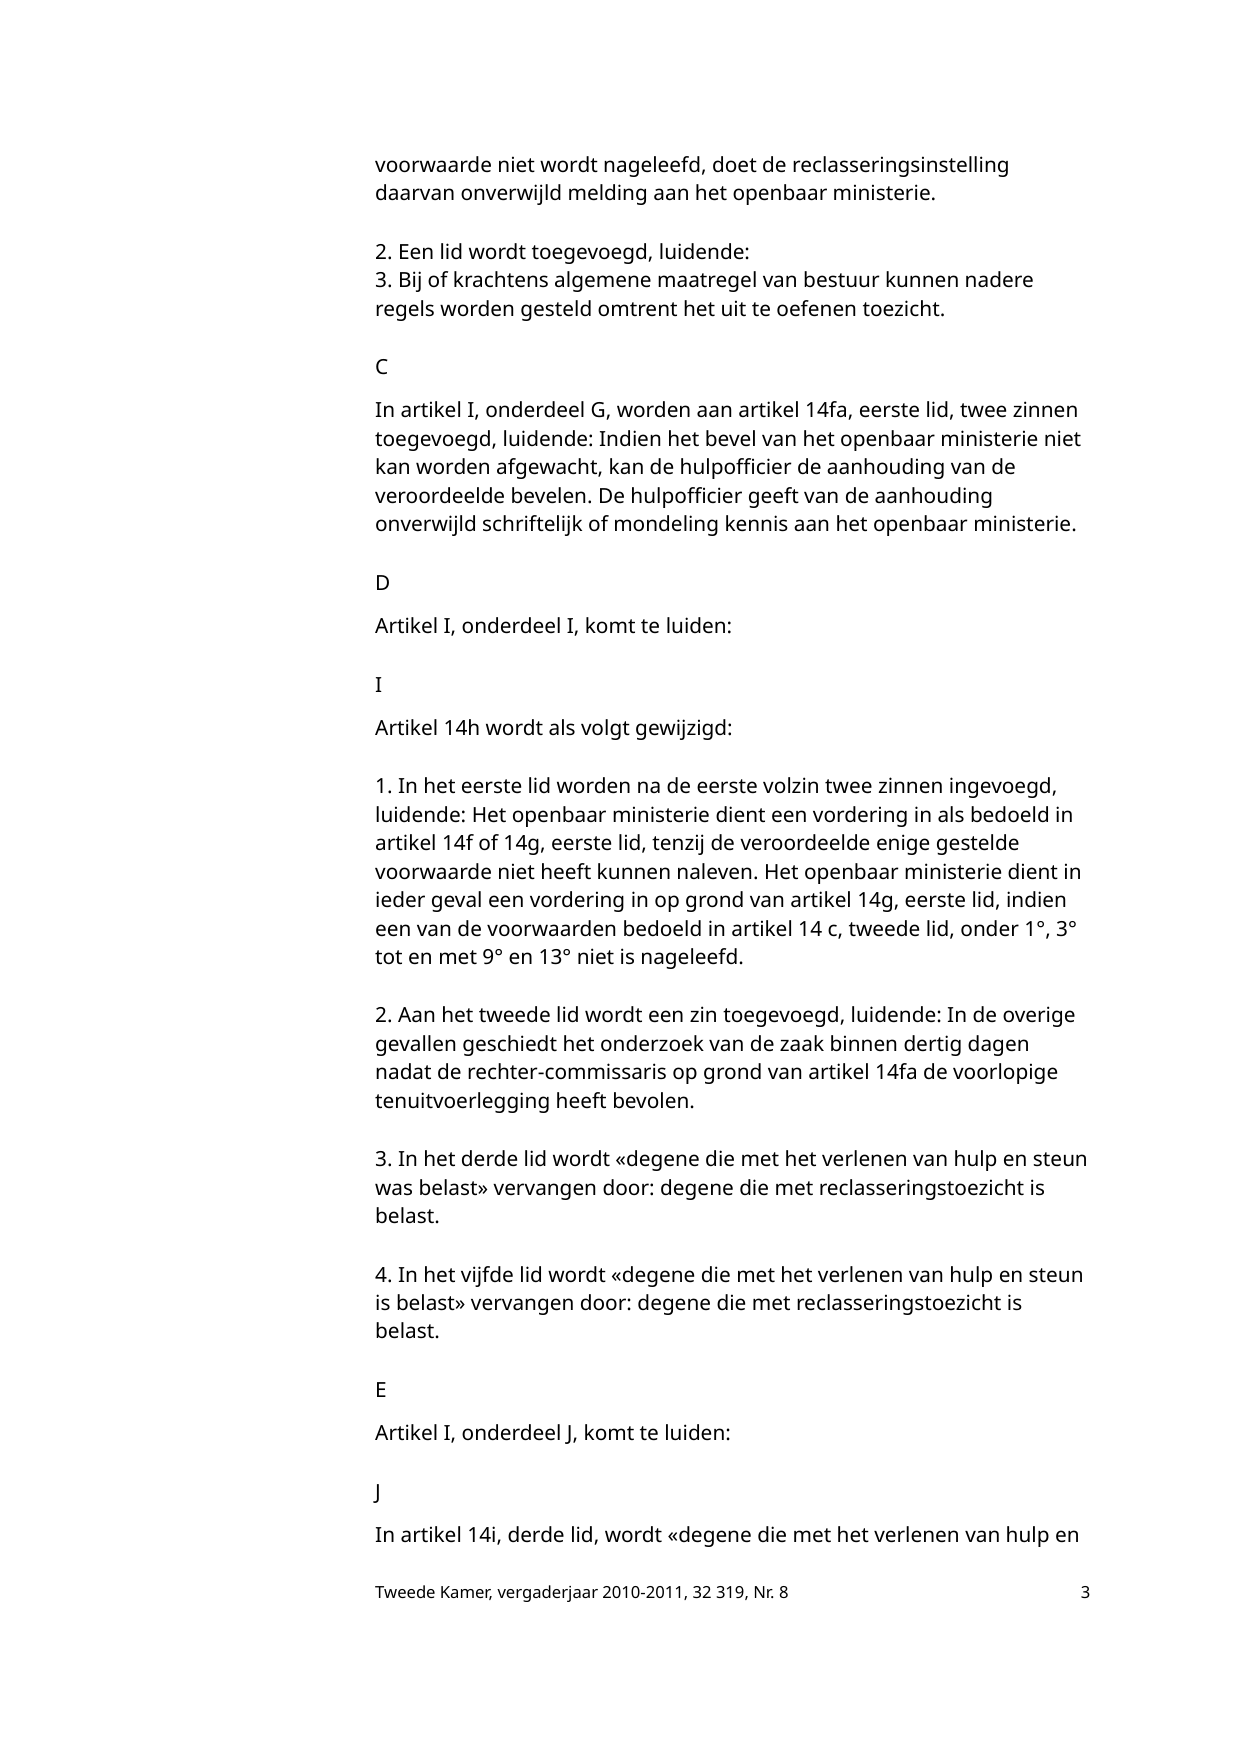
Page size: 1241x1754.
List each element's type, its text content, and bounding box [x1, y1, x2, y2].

text Artikel 14h wordt als volgt gewijzigd: [375, 713, 1090, 742]
text D [375, 568, 1090, 596]
text 3. Bij of krachtens algemene maatregel van bestuur kunnen nadere regels worden gesteld omtrent het uit te oefenen toezicht. [375, 265, 1090, 322]
text 1. In het eerste lid worden na de eerste volzin twee zinnen ingevoegd, luidende: Het openbaar ministerie dient een vordering in als bedoeld in artikel 14f of 14g, eerste lid, tenzij de veroordeelde enige gestelde voorwaarde niet heeft kunnen naleven. Het openbaar ministerie dient in ieder geval een vordering in op grond van artikel 14g, eerste lid, indien een van de voorwaarden bedoeld in artikel 14 c, tweede lid, onder 1°, 3° tot en met 9° en 13° niet is nageleefd. [375, 772, 1090, 971]
text In artikel 14i, derde lid, wordt «degene die met het verlenen van hulp en [375, 1520, 1090, 1549]
text C [375, 352, 1090, 381]
text 3. In het derde lid wordt «degene die met het verlenen van hulp en steun was belast» vervangen door: degene die met reclasseringstoezicht is belast. [375, 1144, 1090, 1230]
text 4. In het vijfde lid wordt «degene die met het verlenen van hulp en steun is belast» vervangen door: degene die met reclasseringstoezicht is belast. [375, 1260, 1090, 1345]
text In artikel I, onderdeel G, worden aan artikel 14fa, eerste lid, twee zinnen toegevoegd, luidende: Indien het bevel van het openbaar ministerie niet kan worden afgewacht, kan de hulpofficier de aanhouding van de veroordeelde bevelen. De hulpofficier geeft van de aanhouding onverwijld schriftelijk of mondeling kennis aan het openbaar ministerie. [375, 396, 1090, 538]
text 2. Aan het tweede lid wordt een zin toegevoegd, luidende: In de overige gevallen geschiedt het onderzoek van de zaak binnen dertig dagen nadat de rechter-commissaris op grond van artikel 14fa de voorlopige tenuitvoerlegging heeft bevolen. [375, 1001, 1090, 1114]
text J [375, 1477, 1090, 1505]
text Artikel I, onderdeel I, komt te luiden: [375, 611, 1090, 640]
text 2. Een lid wordt toegevoegd, luidende: [375, 237, 1090, 265]
text I [375, 670, 1090, 698]
text voorwaarde niet wordt nageleefd, doet de reclasseringsinstelling daarvan onverwijld melding aan het openbaar ministerie. [375, 150, 1090, 207]
text E [375, 1375, 1090, 1403]
text Artikel I, onderdeel J, komt te luiden: [375, 1418, 1090, 1447]
